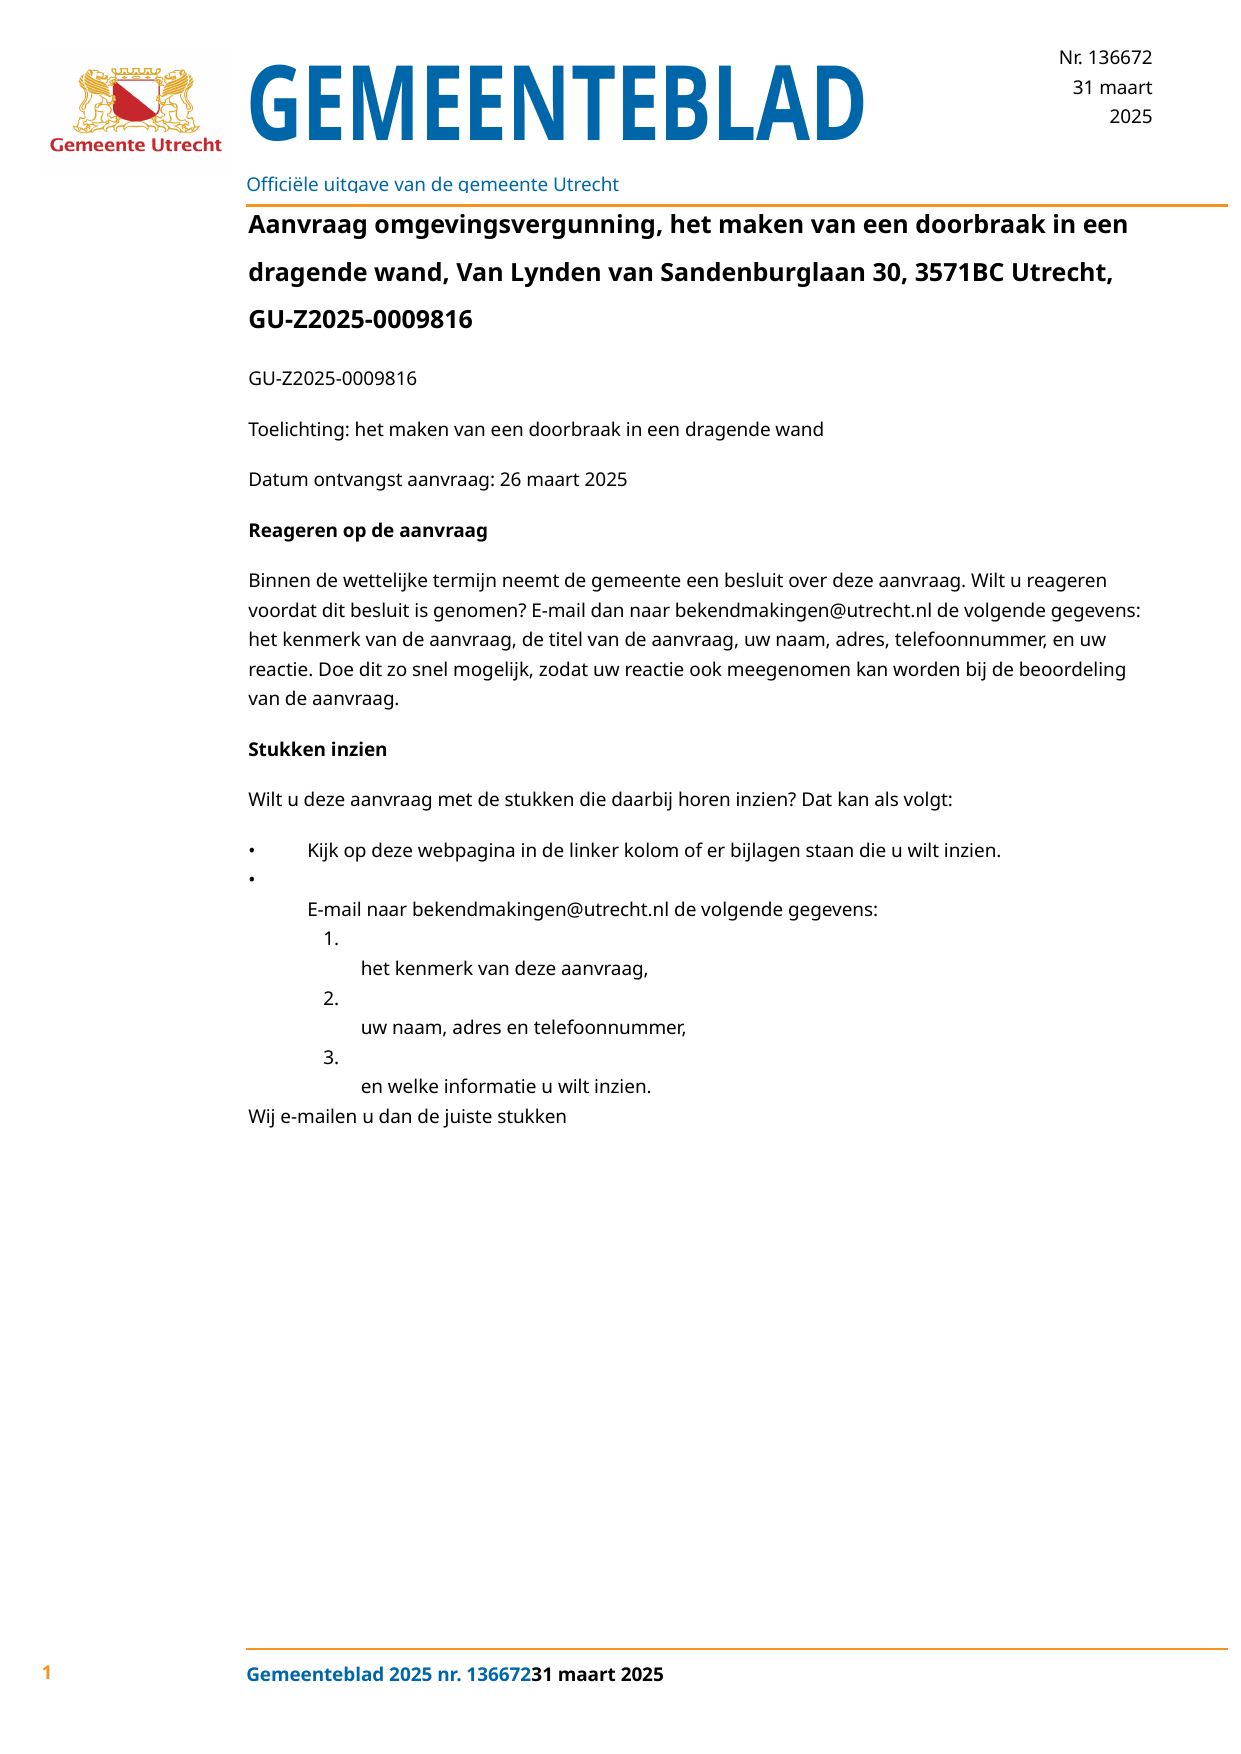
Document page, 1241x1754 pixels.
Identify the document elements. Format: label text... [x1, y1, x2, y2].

list E-mail naar bekendmakingen@utrecht.nl de volgende gegevens: [248, 896, 1152, 922]
text Stukken inzien [248, 736, 1152, 762]
list het kenmerk van deze aanvraag, [323, 955, 1152, 981]
text Datum ontvangst aanvraag: 26 maart 2025 [248, 466, 1152, 492]
text Reageren op de aanvraag [248, 517, 1152, 542]
list en welke informatie u wilt inzien. [323, 1073, 1152, 1099]
list uw naam, adres en telefoonnummer, [323, 1014, 1152, 1040]
text Binnen de wettelijke termijn neemt de gemeente een besluit over deze aanvraag. Wilt u reageren voordat dit besluit is genomen? E-mail dan naar bekendmakingen@utrecht.nl de volgende gegevens: het kenmerk van de aanvraag, de titel van de aanvraag, uw naam, adres, telefoonnummer, en uw reactie. Doe dit zo snel mogelijk, zodat uw reactie ook meegenomen kan worden bij de beoordeling van de aanvraag. [248, 567, 1152, 711]
text GU-Z2025-0009816 [248, 366, 1152, 391]
text Wilt u deze aanvraag met de stukken die daarbij horen inzien? Dat kan als volgt: [248, 786, 1152, 812]
text Wij e-mailen u dan de juiste stukken [248, 1103, 1152, 1129]
text Toelichting: het maken van een doorbraak in een dragende wand [248, 416, 1152, 442]
list Kijk op deze webpagina in de linker kolom of er bijlagen staan die u wilt inzien. [248, 837, 1152, 862]
picture [41, 47, 231, 172]
text Aanvraag omgevingsvergunning, het maken van een doorbraak in een dragende wand, Van Lynden van Sandenburglaan 30, 3571BC Utrecht, GU-Z2025-0009816 [248, 207, 1152, 336]
